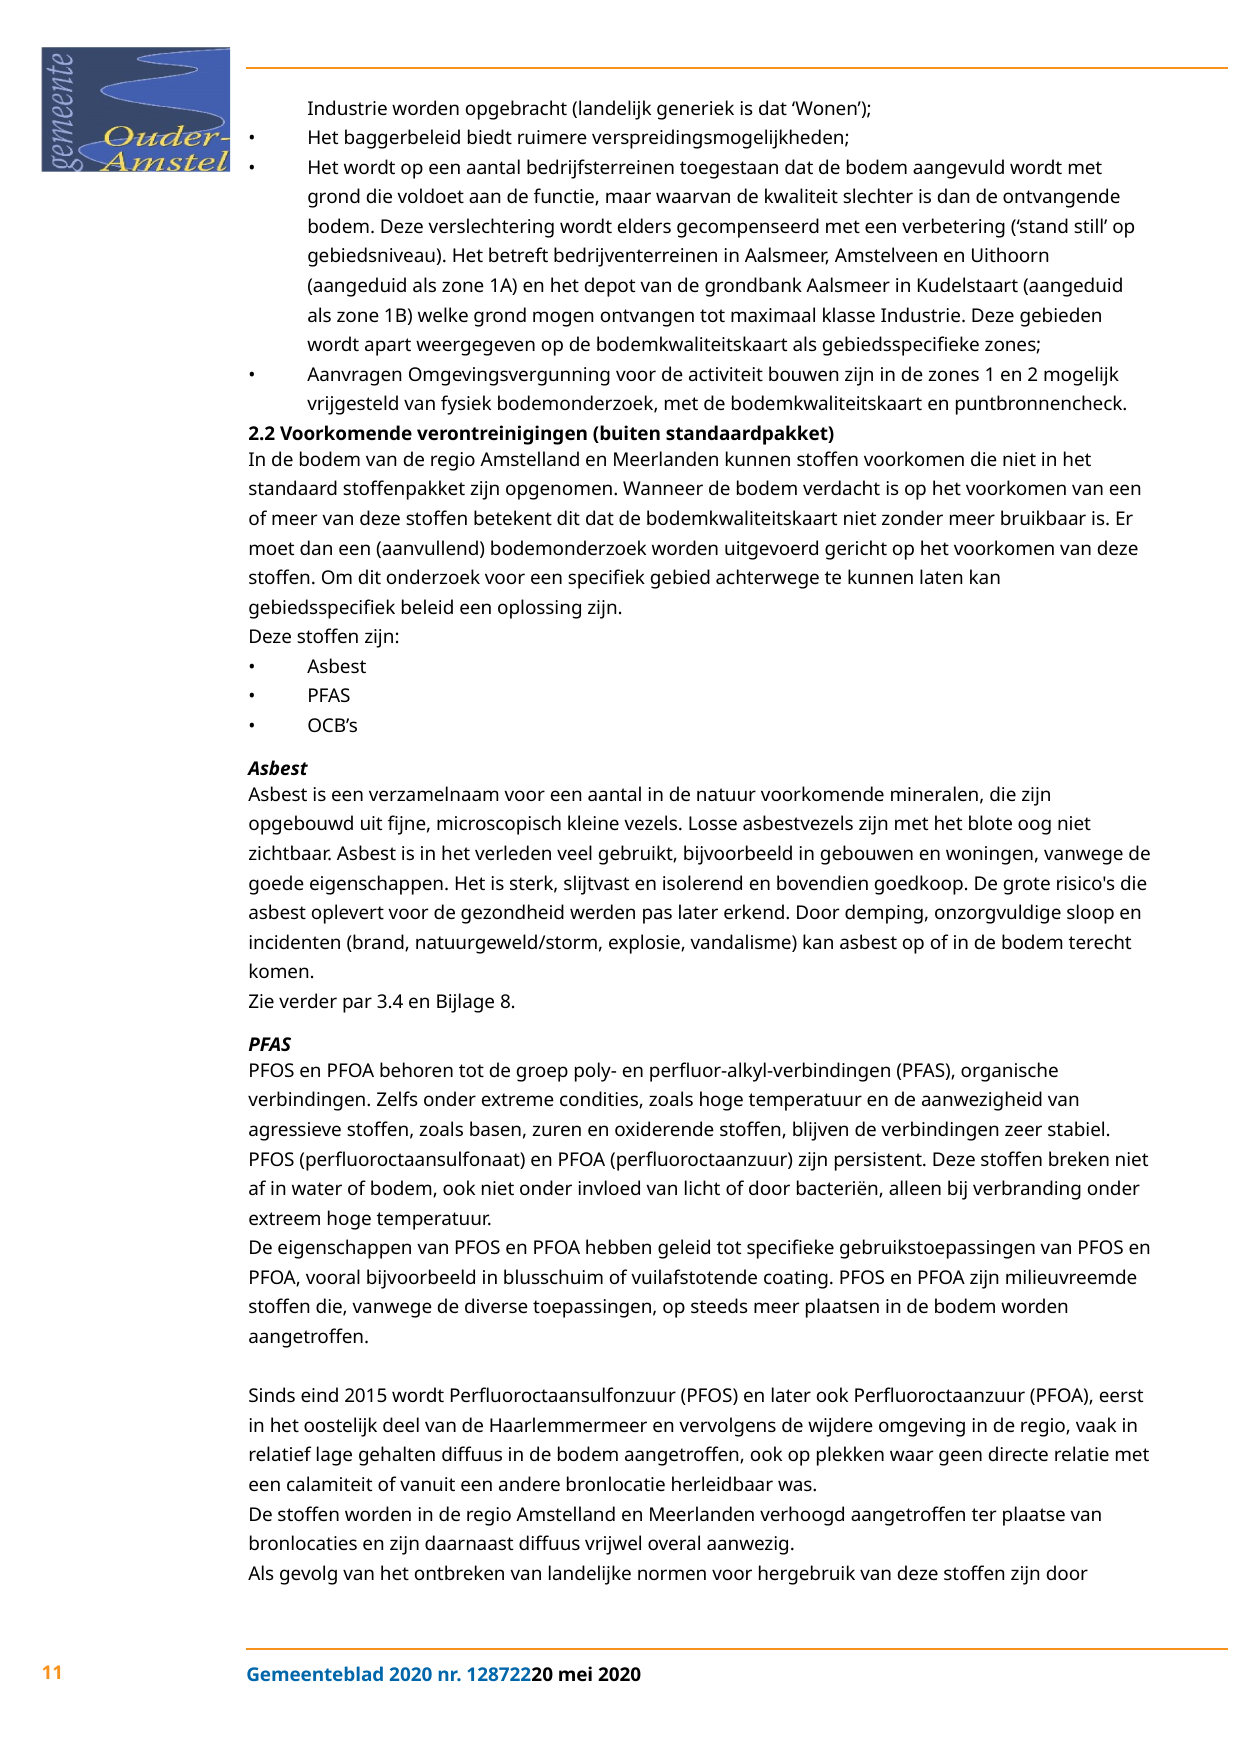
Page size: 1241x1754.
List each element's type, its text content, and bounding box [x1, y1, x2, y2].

list Industrie worden opgebracht (landelijk generiek is dat ‘Wonen’); [248, 95, 1152, 121]
text Asbest [248, 755, 1152, 781]
text De eigenschappen van PFOS en PFOA hebben geleid tot specifieke gebruikstoepassingen van PFOS en PFOA, vooral bijvoorbeeld in blusschuim of vuilafstotende coating. PFOS en PFOA zijn milieuvreemde stoffen die, vanwege de diverse toepassingen, op steeds meer plaatsen in de bodem worden aangetroffen. [248, 1234, 1152, 1349]
list PFAS [248, 683, 1152, 708]
text Asbest is een verzamelnaam voor een aantal in de natuur voorkomende mineralen, die zijn opgebouwd uit fijne, microscopisch kleine vezels. Losse asbestvezels zijn met het blote oog niet zichtbaar. Asbest is in het verleden veel gebruikt, bijvoorbeeld in gebouwen en woningen, vanwege de goede eigenschappen. Het is sterk, slijtvast en isolerend en bovendien goedkoop. De grote risico's die asbest oplevert voor de gezondheid werden pas later erkend. Door demping, onzorgvuldige sloop en incidenten (brand, natuurgeweld/storm, explosie, vandalisme) kan asbest op of in de bodem terecht komen. [248, 781, 1152, 984]
list Aanvragen Omgevingsvergunning voor de activiteit bouwen zijn in de zones 1 en 2 mogelijk vrijgesteld van fysiek bodemonderzoek, met de bodemkwaliteitskaart en puntbronnencheck. [248, 361, 1152, 416]
text PFAS [248, 1031, 1152, 1057]
text De stoffen worden in de regio Amstelland en Meerlanden verhoogd aangetroffen ter plaatse van bronlocaties en zijn daarnaast diffuus vrijwel overal aanwezig. [248, 1501, 1152, 1556]
text PFOS en PFOA behoren tot de groep poly- en perfluor-alkyl-verbindingen (PFAS), organische verbindingen. Zelfs onder extreme condities, zoals hoge temperatuur en de aanwezigheid van agressieve stoffen, zoals basen, zuren en oxiderende stoffen, blijven de verbindingen zeer stabiel. PFOS (perfluoroctaansulfonaat) en PFOA (perfluoroctaanzuur) zijn persistent. Deze stoffen breken niet af in water of bodem, ook niet onder invloed van licht of door bacteriën, alleen bij verbranding onder extreem hoge temperatuur. [248, 1057, 1152, 1231]
text Deze stoffen zijn: [248, 623, 1152, 649]
text Zie verder par 3.4 en Bijlage 8. [248, 988, 1152, 1014]
list Het wordt op een aantal bedrijfsterreinen toegestaan dat de bodem aangevuld wordt met grond die voldoet aan de functie, maar waarvan de kwaliteit slechter is dan de ontvangende bodem. Deze verslechtering wordt elders gecompenseerd met een verbetering (‘stand still’ op gebiedsniveau). Het betreft bedrijventerreinen in Aalsmeer, Amstelveen en Uithoorn (aangeduid als zone 1A) en het depot van de grondbank Aalsmeer in Kudelstaart (aangeduid als zone 1B) welke grond mogen ontvangen tot maximaal klasse Industrie. Deze gebieden wordt apart weergegeven op de bodemkwaliteitskaart als gebiedsspecifieke zones; [248, 154, 1152, 357]
list OCB’s [248, 712, 1152, 738]
picture [41, 47, 231, 172]
text Sinds eind 2015 wordt Perfluoroctaansulfonzuur (PFOS) en later ook Perfluoroctaanzuur (PFOA), eerst in het oostelijk deel van de Haarlemmermeer en vervolgens de wijdere omgeving in de regio, vaak in relatief lage gehalten diffuus in de bodem aangetroffen, ook op plekken waar geen directe relatie met een calamiteit of vanuit een andere bronlocatie herleidbaar was. [248, 1382, 1152, 1497]
list Asbest [248, 653, 1152, 679]
text 2.2 Voorkomende verontreinigingen (buiten standaardpakket) [248, 420, 1152, 446]
text In de bodem van de regio Amstelland en Meerlanden kunnen stoffen voorkomen die niet in het standaard stoffenpakket zijn opgenomen. Wanneer de bodem verdacht is op het voorkomen van een of meer van deze stoffen betekent dit dat de bodemkwaliteitskaart niet zonder meer bruikbaar is. Er moet dan een (aanvullend) bodemonderzoek worden uitgevoerd gericht op het voorkomen van deze stoffen. Om dit onderzoek voor een specifiek gebied achterwege te kunnen laten kan gebiedsspecifiek beleid een oplossing zijn. [248, 446, 1152, 619]
text Als gevolg van het ontbreken van landelijke normen voor hergebruik van deze stoffen zijn door [248, 1560, 1152, 1586]
list Het baggerbeleid biedt ruimere verspreidingsmogelijkheden; [248, 124, 1152, 150]
